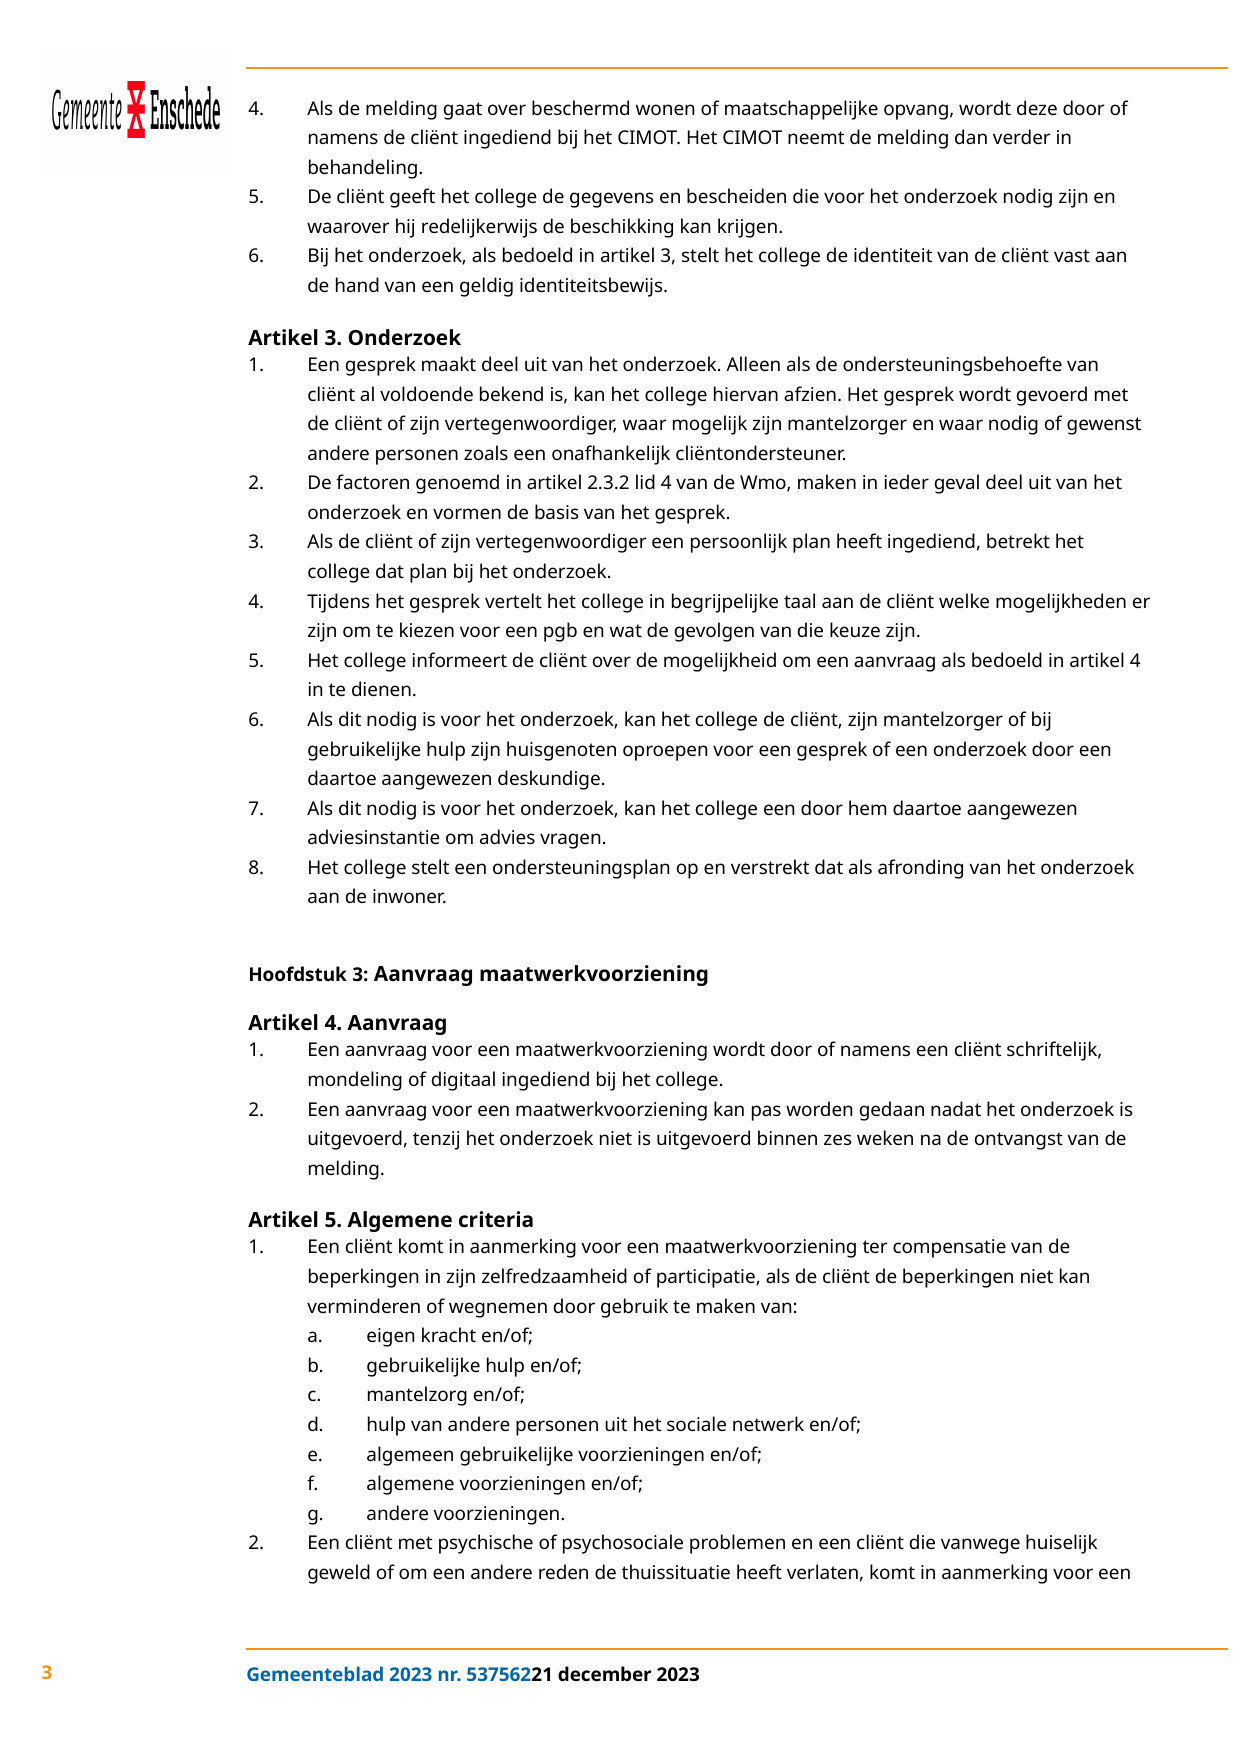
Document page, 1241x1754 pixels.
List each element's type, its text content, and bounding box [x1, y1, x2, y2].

list Een gesprek maakt deel uit van het onderzoek. Alleen als de ondersteuningsbehoefte van cliënt al voldoende bekend is, kan het college hiervan afzien. Het gesprek wordt gevoerd met de cliënt of zijn vertegenwoordiger, waar mogelijk zijn mantelzorger en waar nodig of gewenst andere personen zoals een onafhankelijk cliëntondersteuner. [248, 351, 1152, 466]
list andere voorzieningen. [307, 1500, 1152, 1526]
text Hoofdstuk 3: Aanvraag maatwerkvoorziening [248, 959, 1152, 987]
list Het college stelt een ondersteuningsplan op en verstrekt dat als afronding van het onderzoek aan de inwoner. [248, 854, 1152, 909]
text Artikel 5. Algemene criteria [248, 1205, 1152, 1234]
list Als dit nodig is voor het onderzoek, kan het college de cliënt, zijn mantelzorger of bij gebruikelijke hulp zijn huisgenoten oproepen voor een gesprek of een onderzoek door een daartoe aangewezen deskundige. [248, 706, 1152, 791]
list Een cliënt met psychische of psychosociale problemen en een cliënt die vanwege huiselijk geweld of om een andere reden de thuissituatie heeft verlaten, komt in aanmerking voor een [248, 1529, 1152, 1585]
list gebruikelijke hulp en/of; [307, 1352, 1152, 1378]
list Een cliënt komt in aanmerking voor een maatwerkvoorziening ter compensatie van de beperkingen in zijn zelfredzaamheid of participatie, als de cliënt de beperkingen niet kan verminderen of wegnemen door gebruik te maken van: [248, 1234, 1152, 1319]
list Als de melding gaat over beschermd wonen of maatschappelijke opvang, wordt deze door of namens de cliënt ingediend bij het CIMOT. Het CIMOT neemt de melding dan verder in behandeling. [248, 95, 1152, 180]
list eigen kracht en/of; [307, 1322, 1152, 1348]
list Bij het onderzoek, als bedoeld in artikel 3, stelt het college de identiteit van de cliënt vast aan de hand van een geldig identiteitsbewijs. [248, 243, 1152, 298]
list Een aanvraag voor een maatwerkvoorziening wordt door of namens een cliënt schriftelijk, mondeling of digitaal ingediend bij het college. [248, 1037, 1152, 1092]
list Het college informeert de cliënt over de mogelijkheid om een aanvraag als bedoeld in artikel 4 in te dienen. [248, 647, 1152, 702]
list De cliënt geeft het college de gegevens en bescheiden die voor het onderzoek nodig zijn en waarover hij redelijkerwijs de beschikking kan krijgen. [248, 183, 1152, 239]
list mantelzorg en/of; [307, 1382, 1152, 1407]
list Als dit nodig is voor het onderzoek, kan het college een door hem daartoe aangewezen adviesinstantie om advies vragen. [248, 795, 1152, 850]
list algemene voorzieningen en/of; [307, 1470, 1152, 1496]
list Tijdens het gesprek vertelt het college in begrijpelijke taal aan de cliënt welke mogelijkheden er zijn om te kiezen voor een pgb en wat de gevolgen van die keuze zijn. [248, 588, 1152, 643]
list hulp van andere personen uit het sociale netwerk en/of; [307, 1411, 1152, 1437]
list Een aanvraag voor een maatwerkvoorziening kan pas worden gedaan nadat het onderzoek is uitgevoerd, tenzij het onderzoek niet is uitgevoerd binnen zes weken na de ontvangst van de melding. [248, 1096, 1152, 1181]
list algemeen gebruikelijke voorzieningen en/of; [307, 1441, 1152, 1467]
text Artikel 3. Onderzoek [248, 323, 1152, 351]
list Als de cliënt of zijn vertegenwoordiger een persoonlijk plan heeft ingediend, betrekt het college dat plan bij het onderzoek. [248, 529, 1152, 584]
picture [41, 47, 231, 172]
text Artikel 4. Aanvraag [248, 1008, 1152, 1037]
list De factoren genoemd in artikel 2.3.2 lid 4 van de Wmo, maken in ieder geval deel uit van het onderzoek en vormen de basis van het gesprek. [248, 469, 1152, 525]
